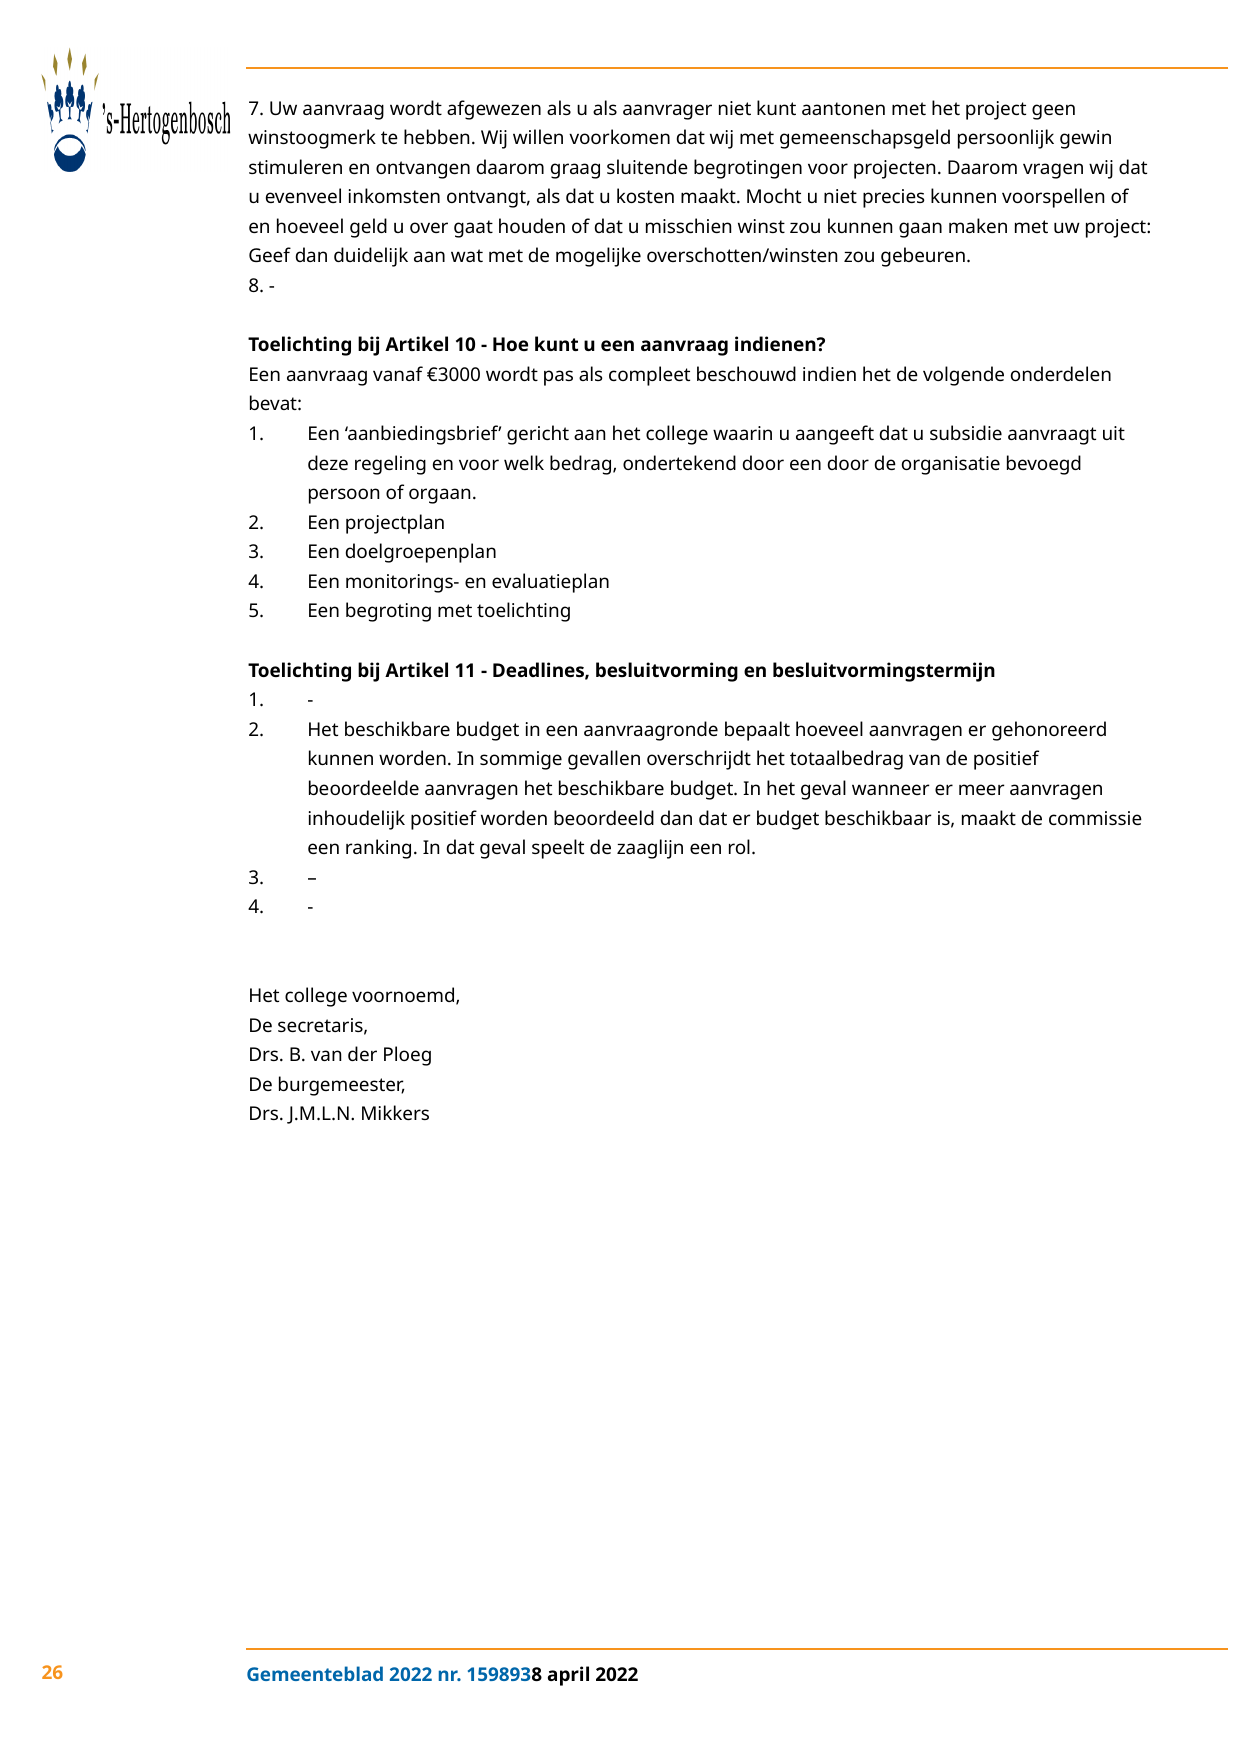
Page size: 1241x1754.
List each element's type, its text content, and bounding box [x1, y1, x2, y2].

list Het beschikbare budget in een aanvraagronde bepaalt hoeveel aanvragen er gehonoreerd kunnen worden. In sommige gevallen overschrijdt het totaalbedrag van de positief beoordeelde aanvragen het beschikbare budget. In het geval wanneer er meer aanvragen inhoudelijk positief worden beoordeeld dan dat er budget beschikbaar is, maakt de commissie een ranking. In dat geval speelt de zaaglijn een rol. [248, 716, 1152, 860]
text De burgemeester, [248, 1071, 1152, 1097]
text Het college voornoemd, [248, 982, 1152, 1008]
list Een begroting met toelichting [248, 598, 1152, 623]
text 7. Uw aanvraag wordt afgewezen als u als aanvrager niet kunt aantonen met het project geen winstoogmerk te hebben. Wij willen voorkomen dat wij met gemeenschapsgeld persoonlijk gewin stimuleren en ontvangen daarom graag sluitende begrotingen voor projecten. Daarom vragen wij dat u evenveel inkomsten ontvangt, als dat u kosten maakt. Mocht u niet precies kunnen voorspellen of en hoeveel geld u over gaat houden of dat u misschien winst zou kunnen gaan maken met uw project: Geef dan duidelijk aan wat met de mogelijke overschotten/winsten zou gebeuren. [248, 95, 1152, 268]
list Een projectplan [248, 509, 1152, 535]
list - [248, 893, 1152, 919]
picture [41, 47, 231, 172]
text Drs. B. van der Ploeg [248, 1041, 1152, 1067]
text Toelichting bij Artikel 10 - Hoe kunt u een aanvraag indienen? [248, 331, 1152, 357]
text Toelichting bij Artikel 11 - Deadlines, besluitvorming en besluitvormingstermijn [248, 657, 1152, 683]
list – [248, 864, 1152, 890]
text Een aanvraag vanaf €3000 wordt pas als compleet beschouwd indien het de volgende onderdelen bevat: [248, 361, 1152, 416]
list Een monitorings- en evaluatieplan [248, 568, 1152, 594]
text De secretaris, [248, 1012, 1152, 1038]
list Een ‘aanbiedingsbrief’ gericht aan het college waarin u aangeeft dat u subsidie aanvraagt uit deze regeling en voor welk bedrag, ondertekend door een door de organisatie bevoegd persoon of orgaan. [248, 420, 1152, 505]
list Een doelgroepenplan [248, 538, 1152, 564]
text 8. - [248, 272, 1152, 298]
list - [248, 686, 1152, 712]
text Drs. J.M.L.N. Mikkers [248, 1101, 1152, 1126]
